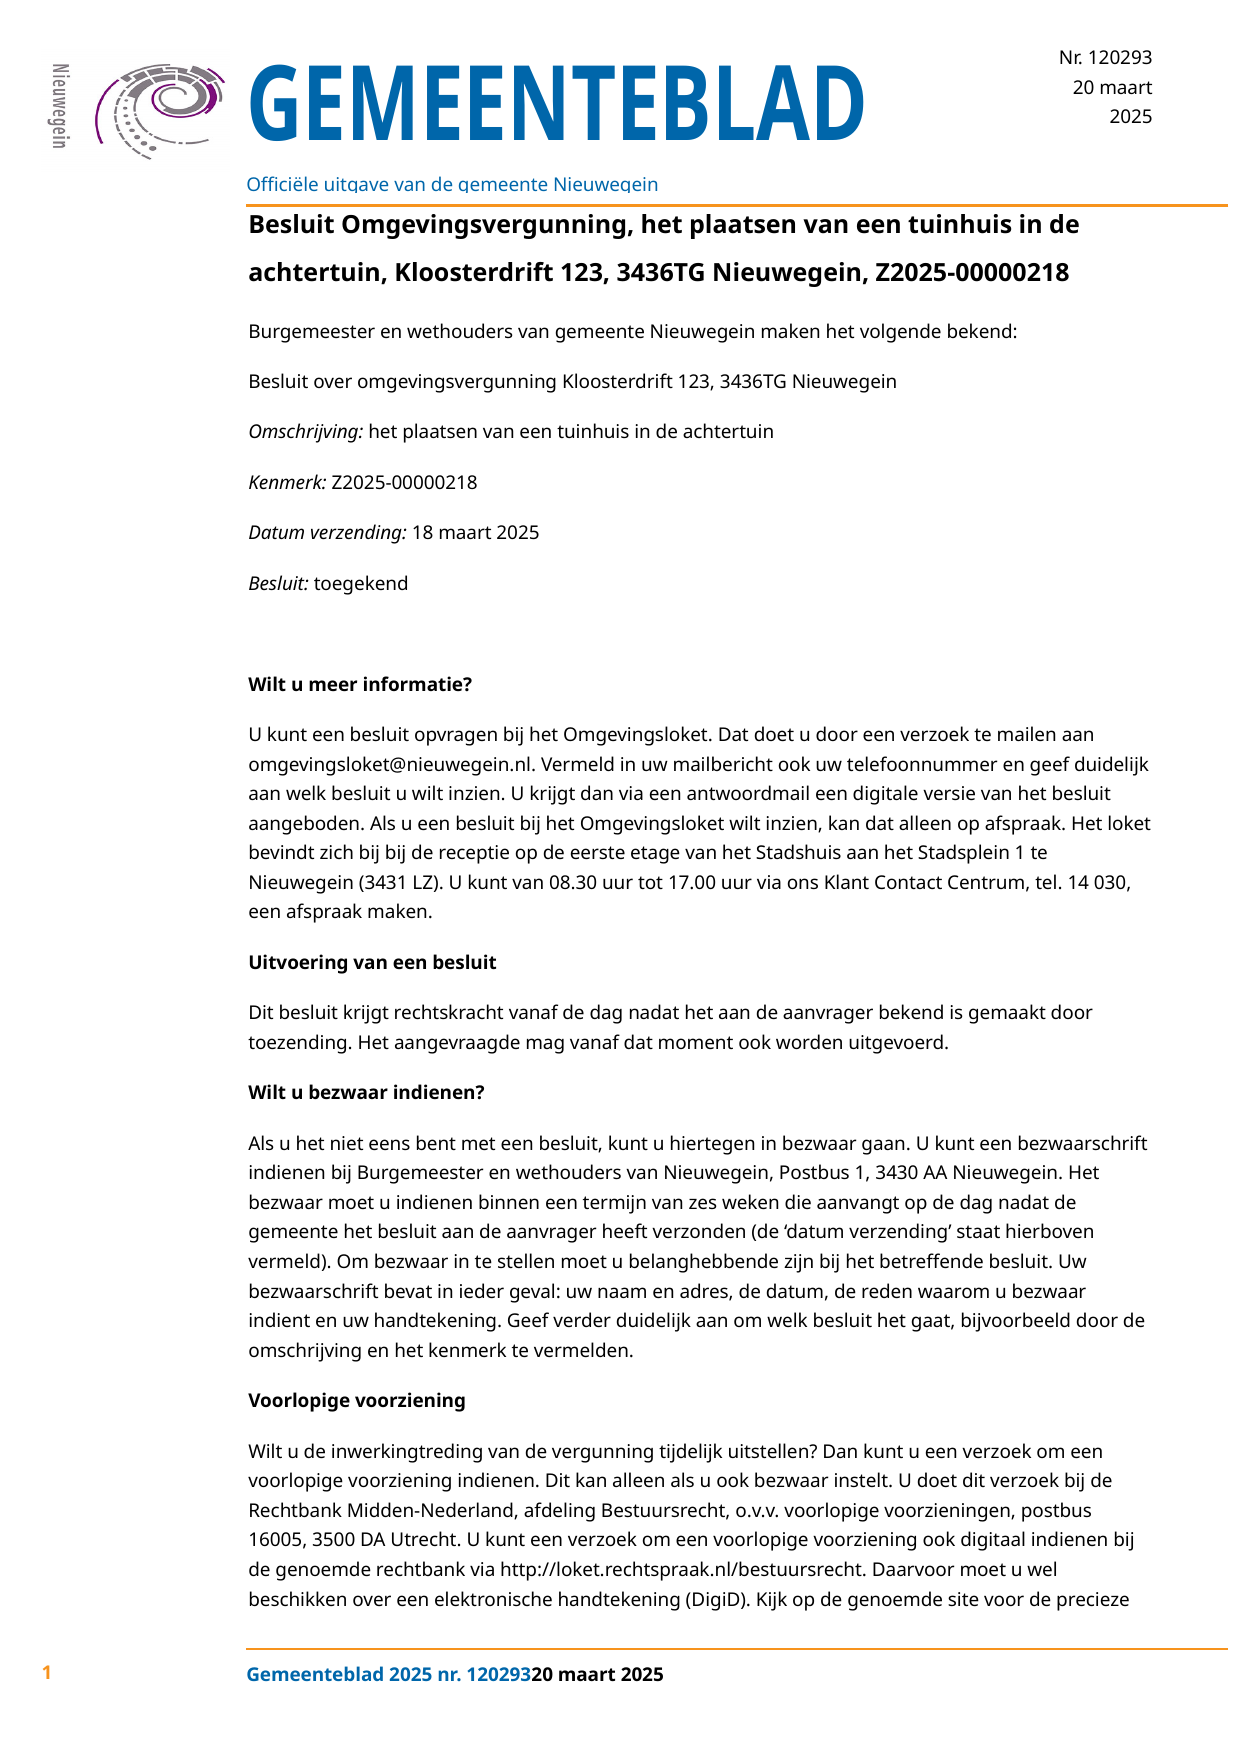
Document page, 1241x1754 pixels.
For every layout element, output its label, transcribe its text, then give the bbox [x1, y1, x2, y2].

text Wilt u meer informatie? [248, 671, 1152, 697]
text Besluit over omgevingsvergunning Kloosterdrift 123, 3436TG Nieuwegein [248, 368, 1152, 394]
text Wilt u bezwaar indienen? [248, 1079, 1152, 1105]
text Omschrijving: het plaatsen van een tuinhuis in de achtertuin [248, 419, 1152, 444]
text Besluit: toegekend [248, 570, 1152, 596]
text U kunt een besluit opvragen bij het Omgevingsloket. Dat doet u door een verzoek te mailen aan omgevingsloket@nieuwegein.nl. Vermeld in uw mailbericht ook uw telefoonnummer en geef duidelijk aan welk besluit u wilt inzien. U krijgt dan via een antwoordmail een digitale versie van het besluit aangeboden. Als u een besluit bij het Omgevingsloket wilt inzien, kan dat alleen op afspraak. Het loket bevindt zich bij bij de receptie op de eerste etage van het Stadshuis aan het Stadsplein 1 te Nieuwegein (3431 LZ). U kunt van 08.30 uur tot 17.00 uur via ons Klant Contact Centrum, tel. 14 030, een afspraak maken. [248, 721, 1152, 924]
text Als u het niet eens bent met een besluit, kunt u hiertegen in bezwaar gaan. U kunt een bezwaarschrift indienen bij Burgemeester en wethouders van Nieuwegein, Postbus 1, 3430 AA Nieuwegein. Het bezwaar moet u indienen binnen een termijn van zes weken die aanvangt op de dag nadat de gemeente het besluit aan de aanvrager heeft verzonden (de ‘datum verzending’ staat hierboven vermeld). Om bezwaar in te stellen moet u belanghebbende zijn bij het betreffende besluit. Uw bezwaarschrift bevat in ieder geval: uw naam en adres, de datum, de reden waarom u bezwaar indient en uw handtekening. Geef verder duidelijk aan om welk besluit het gaat, bijvoorbeeld door de omschrijving en het kenmerk te vermelden. [248, 1130, 1152, 1363]
text Uitvoering van een besluit [248, 949, 1152, 975]
text Datum verzending: 18 maart 2025 [248, 519, 1152, 545]
text Kenmerk: Z2025-00000218 [248, 469, 1152, 495]
text Besluit Omgevingsvergunning, het plaatsen van een tuinhuis in de achtertuin, Kloosterdrift 123, 3436TG Nieuwegein, Z2025-00000218 [248, 207, 1152, 288]
text Dit besluit krijgt rechtskracht vanaf de dag nadat het aan de aanvrager bekend is gemaakt door toezending. Het aangevraagde mag vanaf dat moment ook worden uitgevoerd. [248, 999, 1152, 1055]
text Voorlopige voorziening [248, 1387, 1152, 1413]
picture [41, 47, 231, 172]
text Burgemeester en wethouders van gemeente Nieuwegein maken het volgende bekend: [248, 318, 1152, 344]
text Wilt u de inwerkingtreding van de vergunning tijdelijk uitstellen? Dan kunt u een verzoek om een voorlopige voorziening indienen. Dit kan alleen als u ook bezwaar instelt. U doet dit verzoek bij de Rechtbank Midden-Nederland, afdeling Bestuursrecht, o.v.v. voorlopige voorzieningen, postbus 16005, 3500 DA Utrecht. U kunt een verzoek om een voorlopige voorziening ook digitaal indienen bij de genoemde rechtbank via http://loket.rechtspraak.nl/bestuursrecht. Daarvoor moet u wel beschikken over een elektronische handtekening (DigiD). Kijk op de genoemde site voor de precieze [248, 1438, 1152, 1612]
